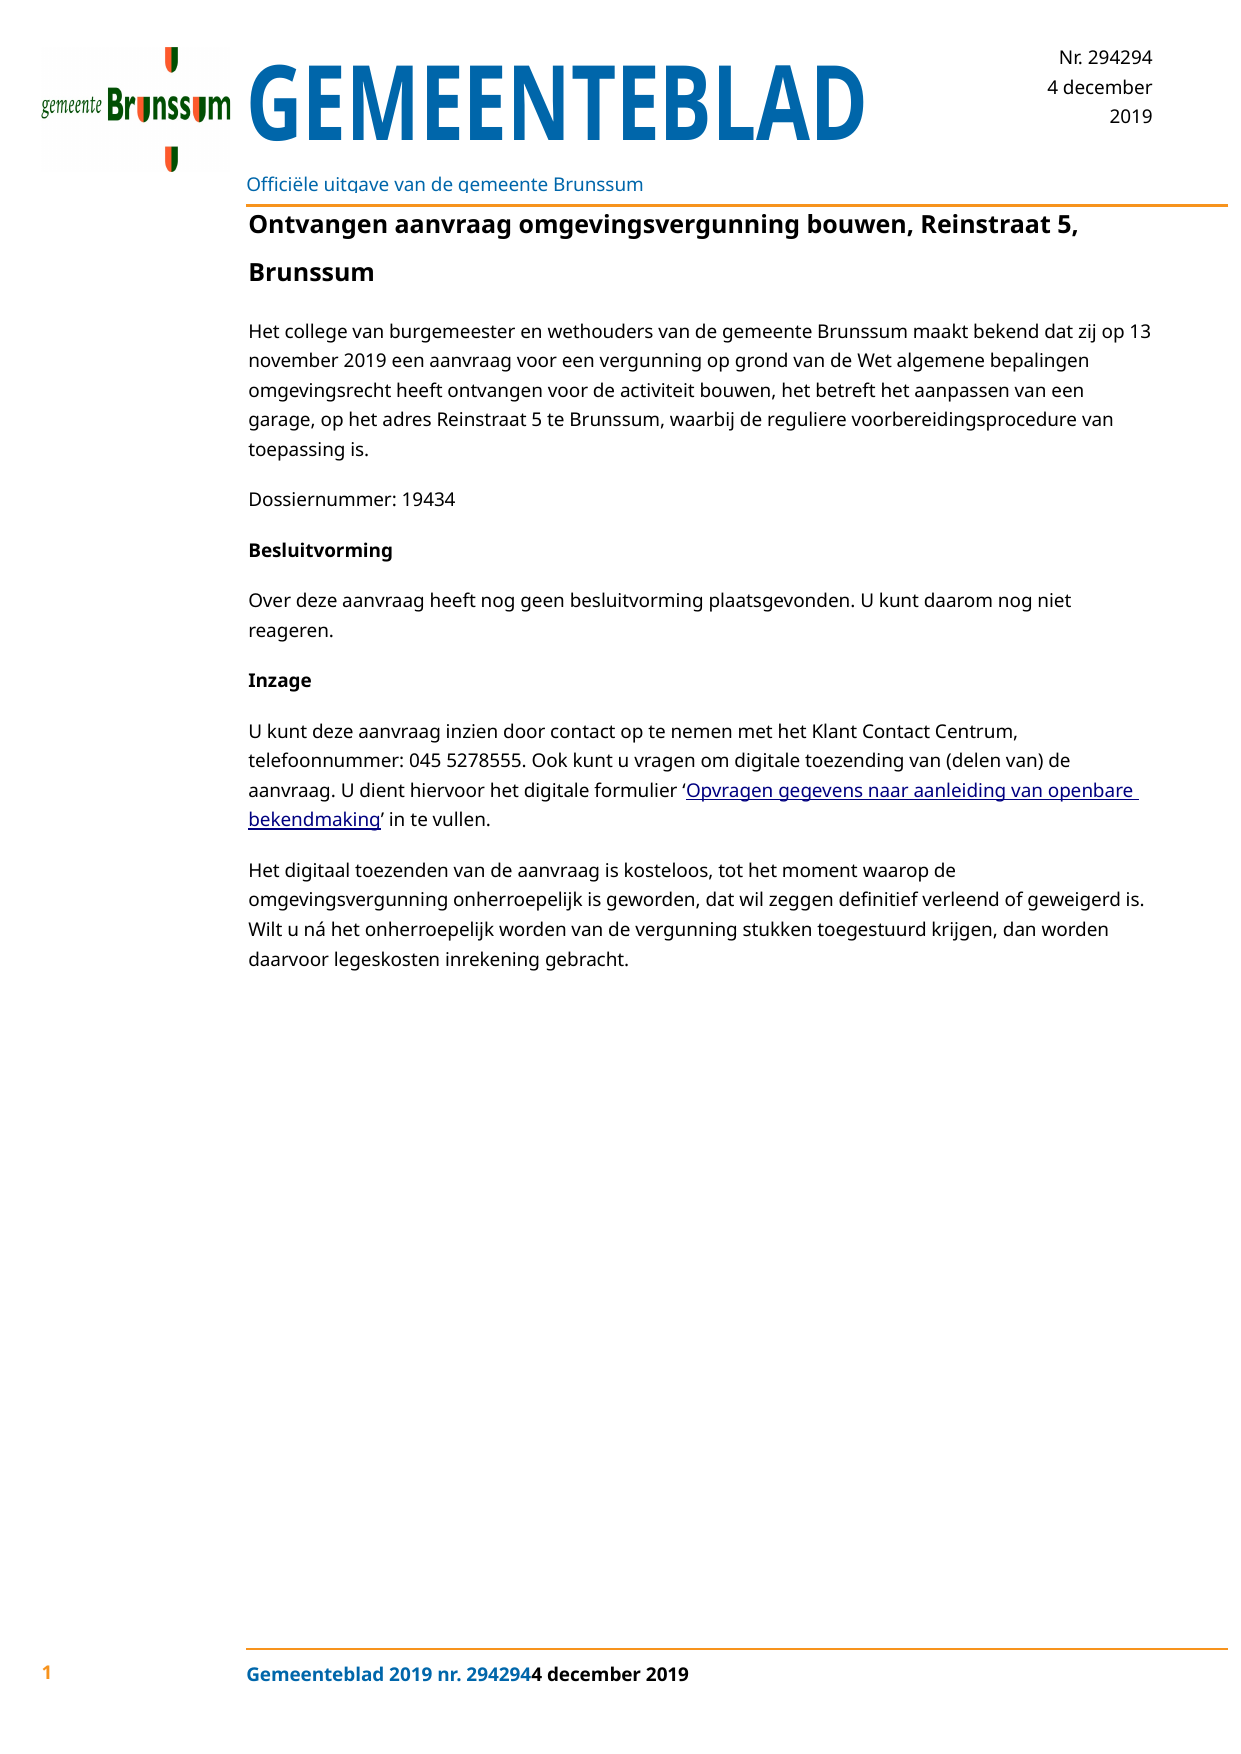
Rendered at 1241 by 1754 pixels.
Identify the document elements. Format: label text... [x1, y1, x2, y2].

text Besluitvorming [248, 537, 1152, 563]
text Het college van burgemeester en wethouders van de gemeente Brunssum maakt bekend dat zij op 13 november 2019 een aanvraag voor een vergunning op grond van de Wet algemene bepalingen omgevingsrecht heeft ontvangen voor de activiteit bouwen, het betreft het aanpassen van een garage, op het adres Reinstraat 5 te Brunssum, waarbij de reguliere voorbereidingsprocedure van toepassing is. [248, 318, 1152, 462]
text Ontvangen aanvraag omgevingsvergunning bouwen, Reinstraat 5, Brunssum [248, 207, 1152, 288]
text Het digitaal toezenden van de aanvraag is kosteloos, tot het moment waarop de omgevingsvergunning onherroepelijk is geworden, dat wil zeggen definitief verleend of geweigerd is. Wilt u ná het onherroepelijk worden van de vergunning stukken toegestuurd krijgen, dan worden daarvoor legeskosten inrekening gebracht. [248, 857, 1152, 972]
text Dossiernummer: 19434 [248, 487, 1152, 512]
picture [41, 47, 231, 172]
text Inzage [248, 667, 1152, 693]
text U kunt deze aanvraag inzien door contact op te nemen met het Klant Contact Centrum, telefoonnummer: 045 5278555. Ook kunt u vragen om digitale toezending van (delen van) de aanvraag. U dient hiervoor het digitale formulier ‘Opvragen gegevens naar aanleiding van openbare bekendmaking’ in te vullen. [248, 718, 1152, 832]
text Over deze aanvraag heeft nog geen besluitvorming plaatsgevonden. U kunt daarom nog niet reageren. [248, 587, 1152, 643]
